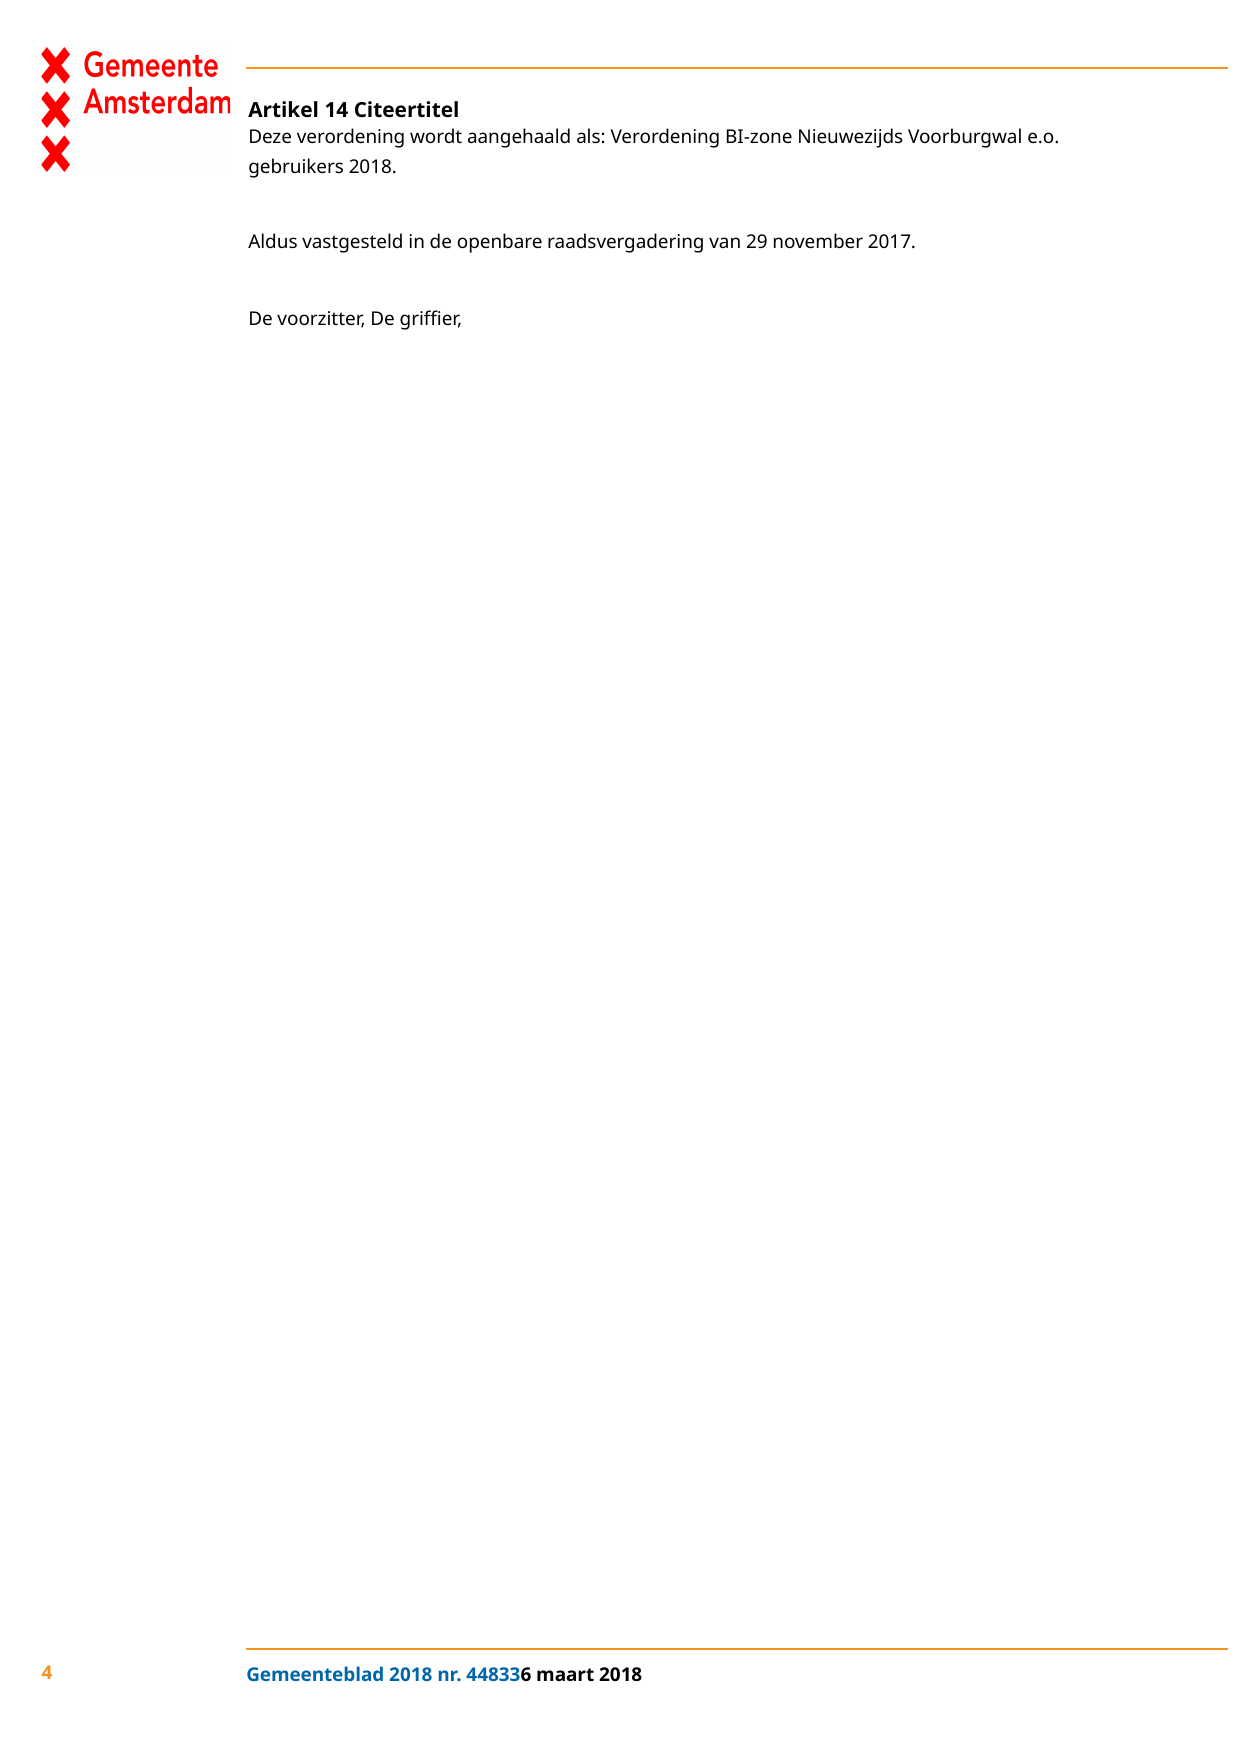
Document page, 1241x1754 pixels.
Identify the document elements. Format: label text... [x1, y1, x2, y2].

text Deze verordening wordt aangehaald als: Verordening BI-zone Nieuwezijds Voorburgwal e.o. gebruikers 2018. [248, 123, 1152, 178]
text Aldus vastgesteld in de openbare raadsvergadering van 29 november 2017. [248, 228, 1152, 254]
picture [41, 47, 231, 172]
text De voorzitter, De griffier, [248, 305, 1152, 331]
text Artikel 14 Citeertitel [248, 95, 1152, 123]
